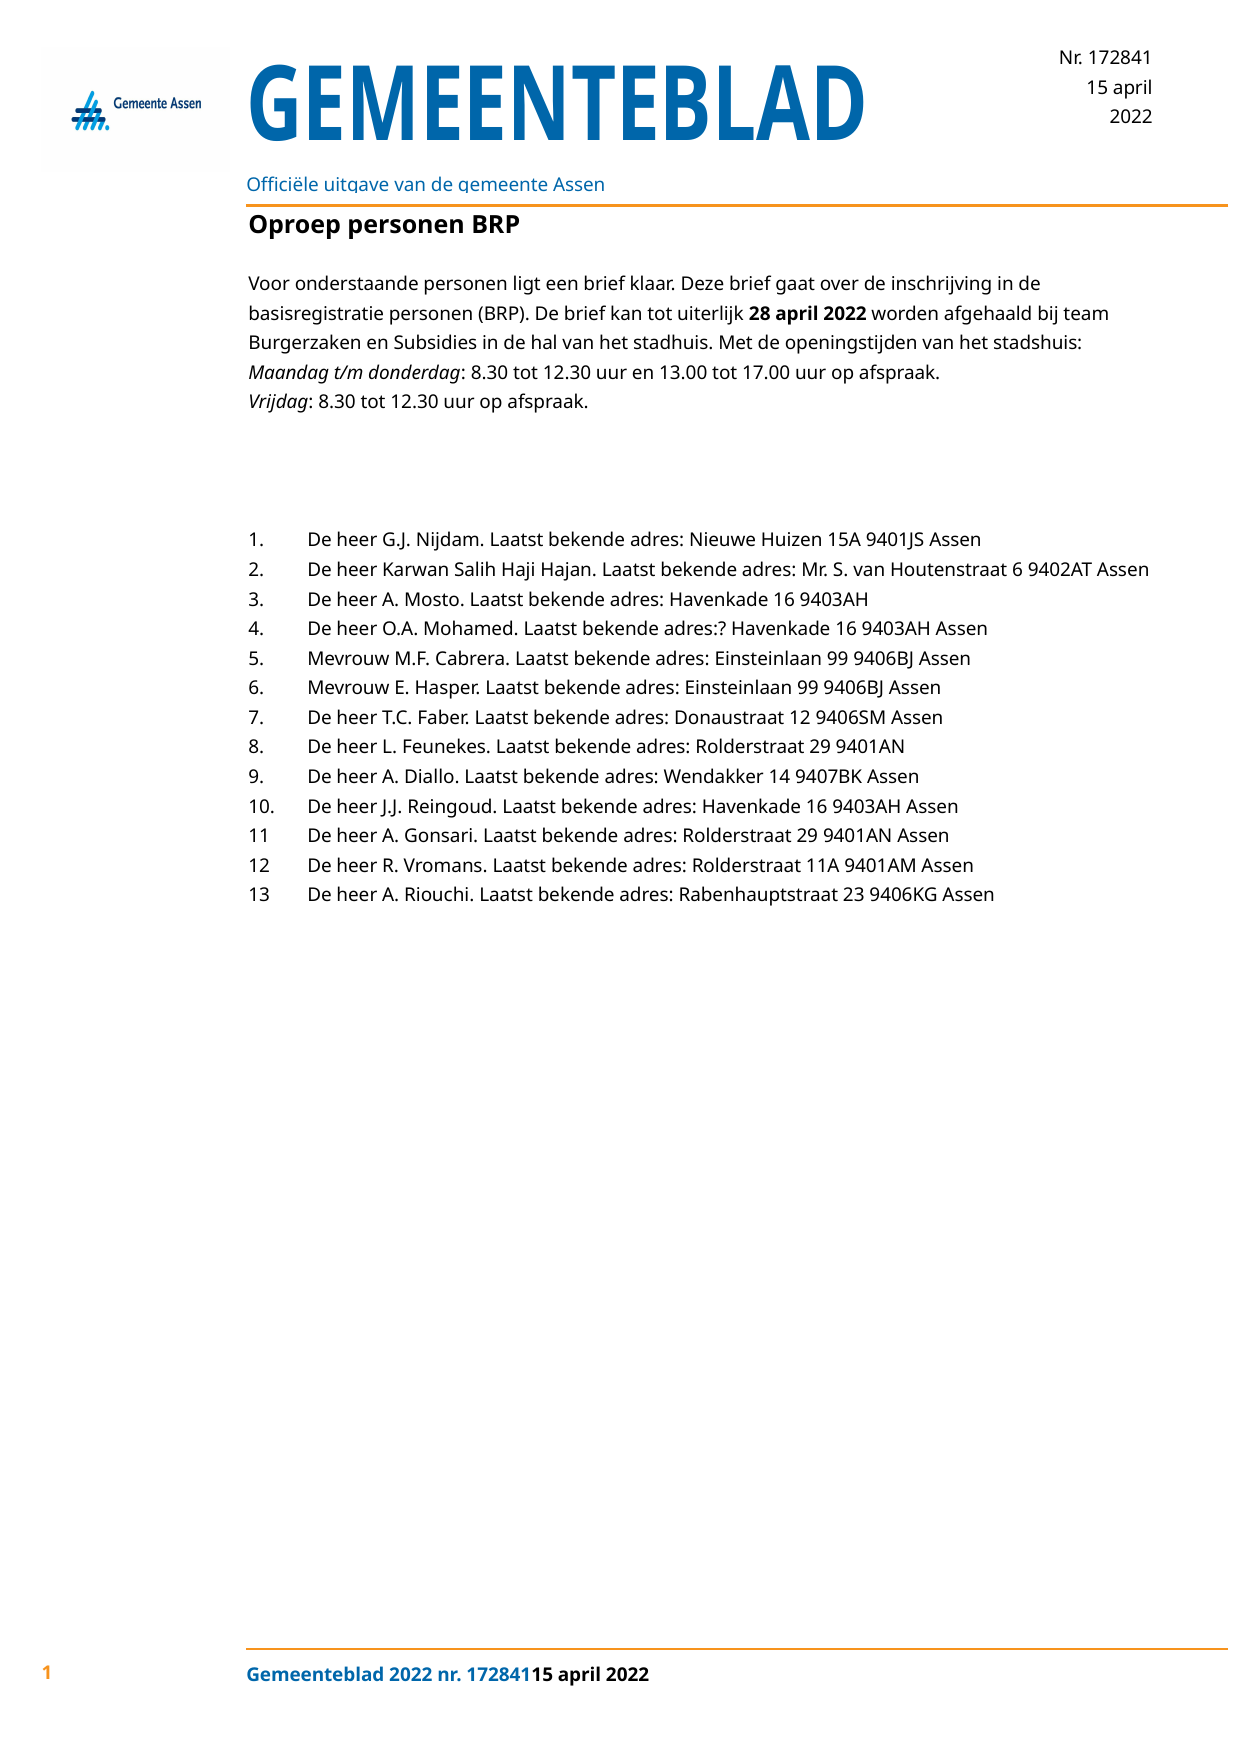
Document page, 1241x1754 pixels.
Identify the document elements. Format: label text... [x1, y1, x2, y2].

list Mevrouw E. Hasper. Laatst bekende adres: Einsteinlaan 99 9406BJ Assen [248, 674, 1152, 700]
picture [41, 47, 231, 172]
text Oproep personen BRP [248, 207, 1152, 241]
list De heer Karwan Salih Haji Hajan. Laatst bekende adres: Mr. S. van Houtenstraat 6 9402AT Assen [248, 556, 1152, 582]
list De heer O.A. Mohamed. Laatst bekende adres:? Havenkade 16 9403AH Assen [248, 615, 1152, 641]
list Mevrouw M.F. Cabrera. Laatst bekende adres: Einsteinlaan 99 9406BJ Assen [248, 645, 1152, 671]
list De heer R. Vromans. Laatst bekende adres: Rolderstraat 11A 9401AM Assen [248, 852, 1152, 878]
list De heer A. Mosto. Laatst bekende adres: Havenkade 16 9403AH [248, 586, 1152, 612]
list De heer J.J. Reingoud. Laatst bekende adres: Havenkade 16 9403AH Assen [248, 793, 1152, 819]
list De heer G.J. Nijdam. Laatst bekende adres: Nieuwe Huizen 15A 9401JS Assen [248, 527, 1152, 552]
text Maandag t/m donderdag: 8.30 tot 12.30 uur en 13.00 tot 17.00 uur op afspraak. [248, 359, 1152, 385]
list De heer L. Feunekes. Laatst bekende adres: Rolderstraat 29 9401AN [248, 734, 1152, 759]
text Voor onderstaande personen ligt een brief klaar. Deze brief gaat over de inschrijving in de basisregistratie personen (BRP). De brief kan tot uiterlijk 28 april 2022 worden afgehaald bij team Burgerzaken en Subsidies in de hal van het stadhuis. Met de openingstijden van het stadshuis: [248, 270, 1152, 355]
list De heer A. Gonsari. Laatst bekende adres: Rolderstraat 29 9401AN Assen [248, 822, 1152, 848]
list De heer A. Diallo. Laatst bekende adres: Wendakker 14 9407BK Assen [248, 763, 1152, 789]
text Vrijdag: 8.30 tot 12.30 uur op afspraak. [248, 389, 1152, 414]
list De heer A. Riouchi. Laatst bekende adres: Rabenhauptstraat 23 9406KG Assen [248, 882, 1152, 907]
list De heer T.C. Faber. Laatst bekende adres: Donaustraat 12 9406SM Assen [248, 704, 1152, 730]
